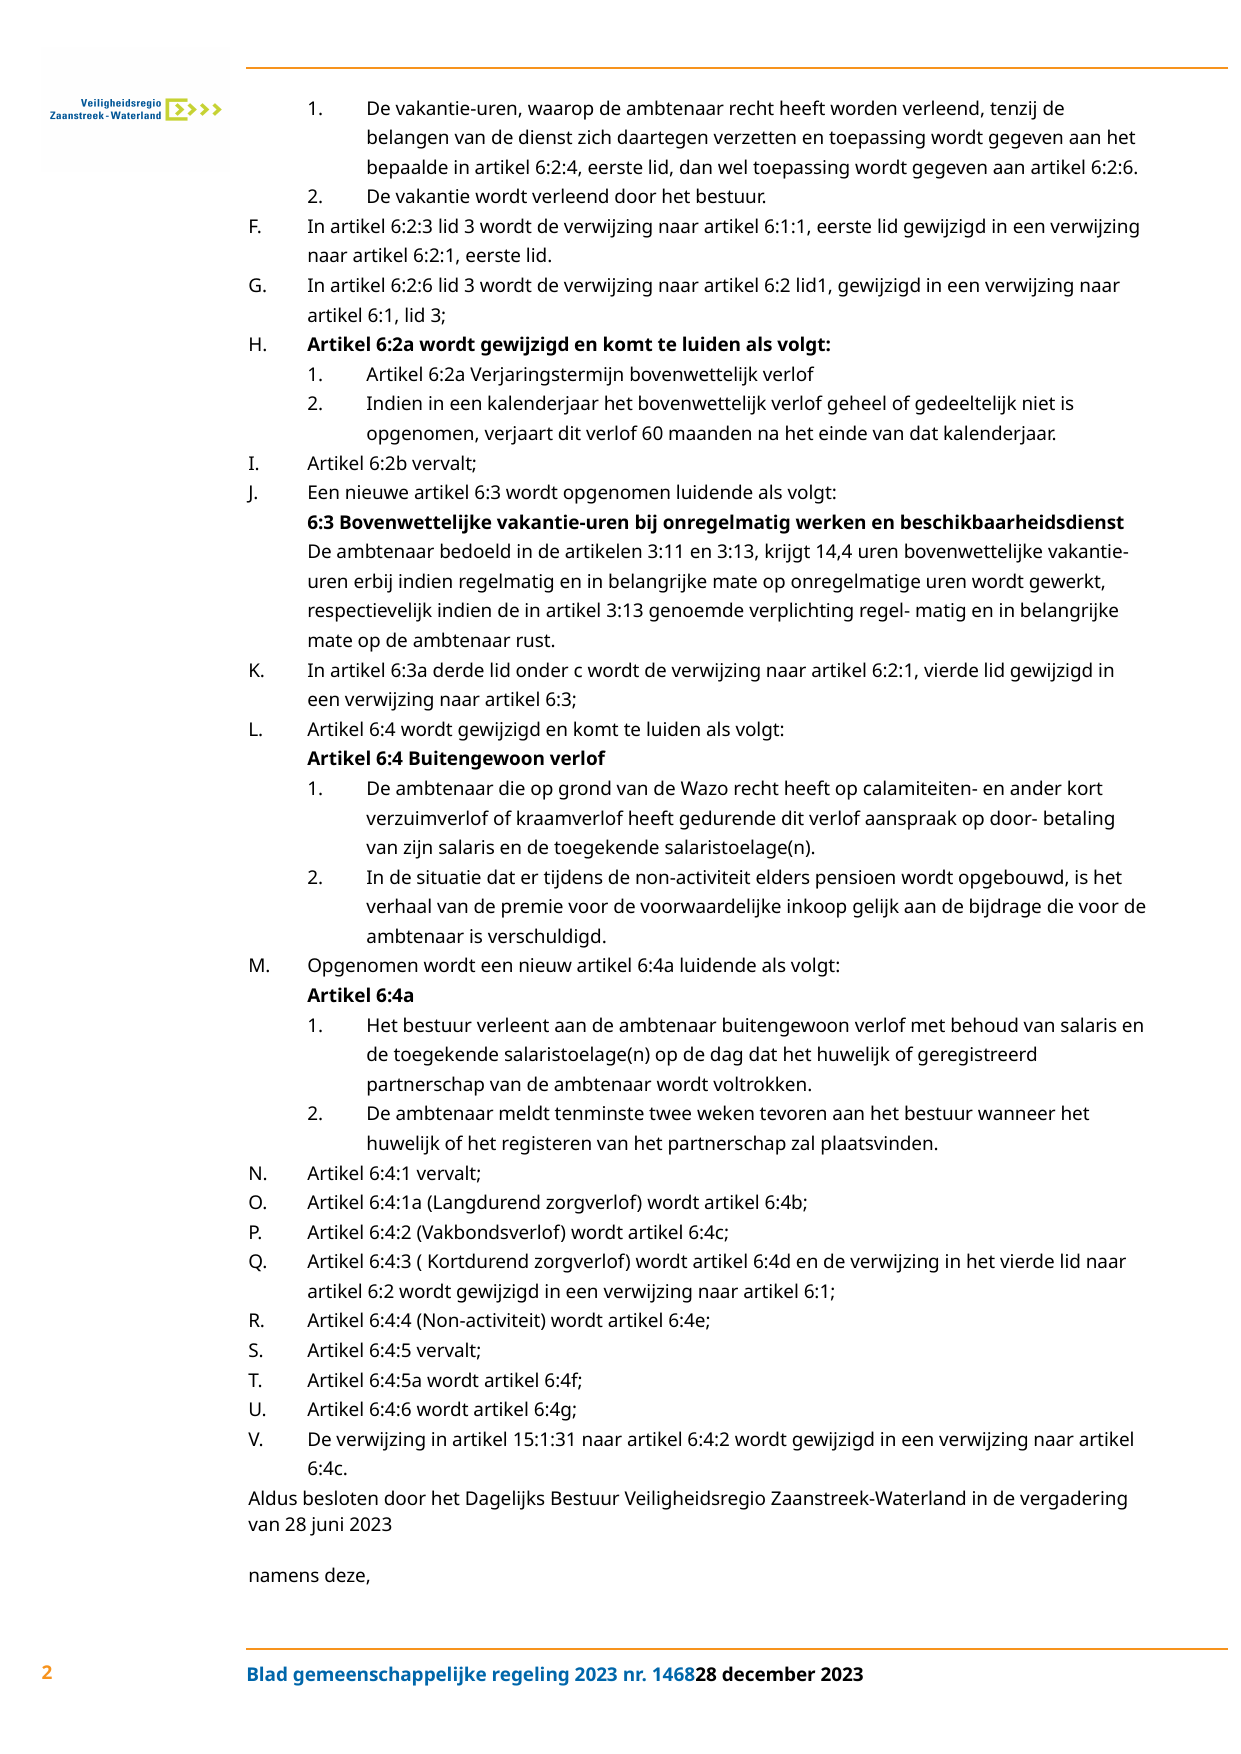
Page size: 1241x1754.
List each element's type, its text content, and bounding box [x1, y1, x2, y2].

list Artikel 6:2a wordt gewijzigd en komt te luiden als volgt: [248, 331, 1152, 357]
list Artikel 6:4:1 vervalt; [248, 1160, 1152, 1186]
list Het bestuur verleent aan de ambtenaar buitengewoon verlof met behoud van salaris en de toegekende salaristoelage(n) op de dag dat het huwelijk of geregistreerd partnerschap van de ambtenaar wordt voltrokken. [307, 1012, 1152, 1097]
list Artikel 6:4:2 (Vakbondsverlof) wordt artikel 6:4c; [248, 1219, 1152, 1245]
list In artikel 6:2:6 lid 3 wordt de verwijzing naar artikel 6:2 lid1, gewijzigd in een verwijzing naar artikel 6:1, lid 3; [248, 272, 1152, 328]
list Indien in een kalenderjaar het bovenwettelijk verlof geheel of gedeeltelijk niet is opgenomen, verjaart dit verlof 60 maanden na het einde van dat kalenderjaar. [307, 391, 1152, 446]
list In artikel 6:3a derde lid onder c wordt de verwijzing naar artikel 6:2:1, vierde lid gewijzigd in een verwijzing naar artikel 6:3; [248, 657, 1152, 712]
text namens deze, [248, 1562, 1152, 1588]
list Opgenomen wordt een nieuw artikel 6:4a luidende als volgt: [248, 953, 1152, 978]
list Artikel 6:4 wordt gewijzigd en komt te luiden als volgt: [248, 716, 1152, 742]
list Artikel 6:4:6 wordt artikel 6:4g; [248, 1396, 1152, 1422]
list Artikel 6:4a [248, 982, 1152, 1008]
list In artikel 6:2:3 lid 3 wordt de verwijzing naar artikel 6:1:1, eerste lid gewijzigd in een verwijzing naar artikel 6:2:1, eerste lid. [248, 213, 1152, 268]
list In de situatie dat er tijdens de non-activiteit elders pensioen wordt opgebouwd, is het verhaal van de premie voor de voorwaardelijke inkoop gelijk aan de bijdrage die voor de ambtenaar is verschuldigd. [307, 864, 1152, 949]
list Artikel 6:4:4 (Non-activiteit) wordt artikel 6:4e; [248, 1308, 1152, 1333]
picture [41, 47, 231, 172]
list Een nieuwe artikel 6:3 wordt opgenomen luidende als volgt: [248, 479, 1152, 505]
list Artikel 6:4 Buitengewoon verlof [248, 746, 1152, 771]
list De ambtenaar meldt tenminste twee weken tevoren aan het bestuur wanneer het huwelijk of het registeren van het partnerschap zal plaatsvinden. [307, 1101, 1152, 1156]
text Aldus besloten door het Dagelijks Bestuur Veiligheidsregio Zaanstreek-Waterland in de vergadering van 28 juni 2023 [248, 1485, 1152, 1537]
list 6:3 Bovenwettelijke vakantie-uren bij onregelmatig werken en beschikbaarheidsdienst [248, 509, 1152, 535]
list Artikel 6:4:3 ( Kortdurend zorgverlof) wordt artikel 6:4d en de verwijzing in het vierde lid naar artikel 6:2 wordt gewijzigd in een verwijzing naar artikel 6:1; [248, 1248, 1152, 1304]
list Artikel 6:4:5a wordt artikel 6:4f; [248, 1367, 1152, 1393]
list De vakantie wordt verleend door het bestuur. [307, 183, 1152, 209]
list De ambtenaar bedoeld in de artikelen 3:11 en 3:13, krijgt 14,4 uren bovenwettelijke vakantie-uren erbij indien regelmatig en in belangrijke mate op onregelmatige uren wordt gewerkt, respectievelijk indien de in artikel 3:13 genoemde verplichting regel- matig en in belangrijke mate op de ambtenaar rust. [248, 538, 1152, 653]
list Artikel 6:4:5 vervalt; [248, 1337, 1152, 1363]
list Artikel 6:2b vervalt; [248, 450, 1152, 476]
list Artikel 6:4:1a (Langdurend zorgverlof) wordt artikel 6:4b; [248, 1189, 1152, 1215]
list De verwijzing in artikel 15:1:31 naar artikel 6:4:2 wordt gewijzigd in een verwijzing naar artikel 6:4c. [248, 1426, 1152, 1481]
list De ambtenaar die op grond van de Wazo recht heeft op calamiteiten- en ander kort verzuimverlof of kraamverlof heeft gedurende dit verlof aanspraak op door- betaling van zijn salaris en de toegekende salaristoelage(n). [307, 775, 1152, 860]
list Artikel 6:2a Verjaringstermijn bovenwettelijk verlof [307, 361, 1152, 387]
list De vakantie-uren, waarop de ambtenaar recht heeft worden verleend, tenzij de belangen van de dienst zich daartegen verzetten en toepassing wordt gegeven aan het bepaalde in artikel 6:2:4, eerste lid, dan wel toepassing wordt gegeven aan artikel 6:2:6. [307, 95, 1152, 180]
